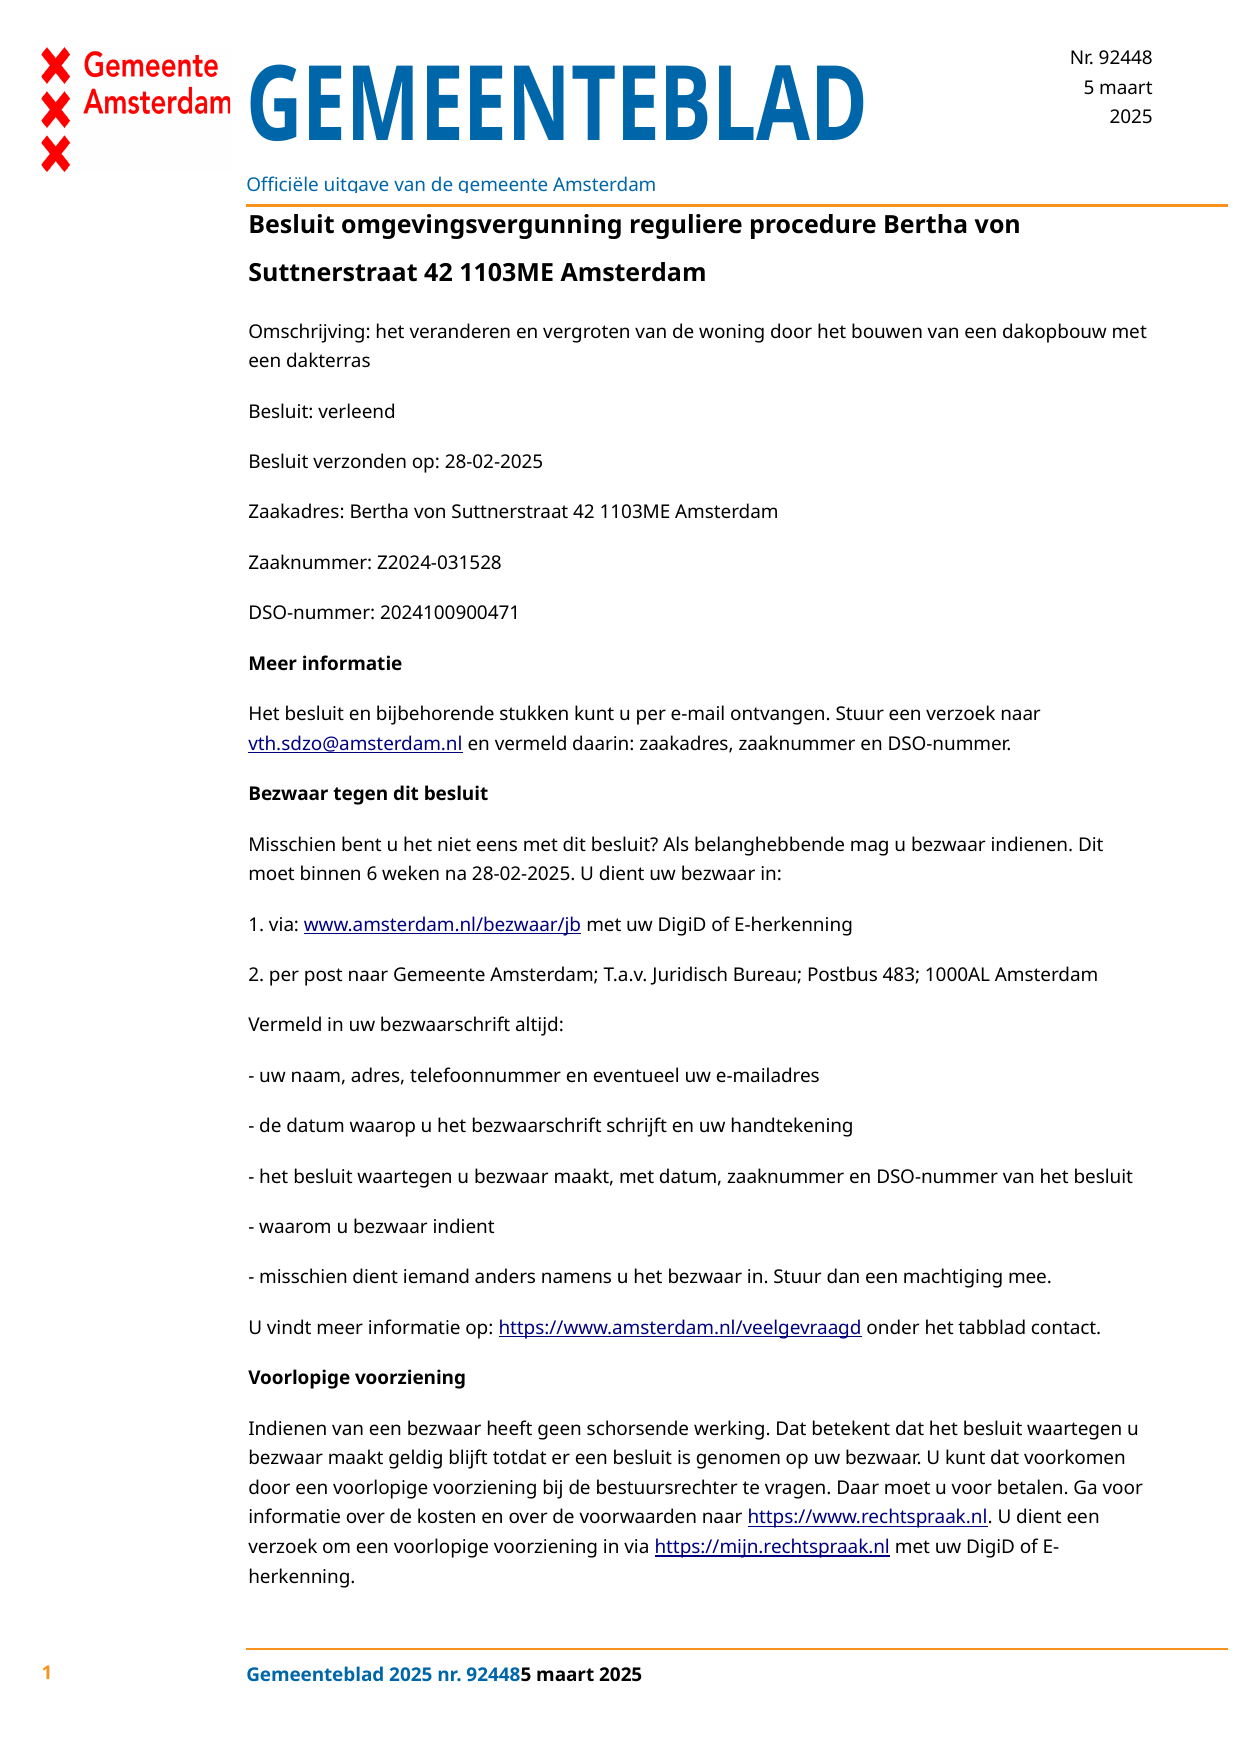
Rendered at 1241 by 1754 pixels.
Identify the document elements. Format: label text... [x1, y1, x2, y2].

text Omschrijving: het veranderen en vergroten van de woning door het bouwen van een dakopbouw met een dakterras [248, 318, 1152, 373]
text - waarom u bezwaar indient [248, 1213, 1152, 1239]
text - uw naam, adres, telefoonnummer en eventueel uw e-mailadres [248, 1062, 1152, 1088]
text Bezwaar tegen dit besluit [248, 780, 1152, 806]
text Vermeld in uw bezwaarschrift altijd: [248, 1012, 1152, 1037]
text Besluit verzonden op: 28-02-2025 [248, 448, 1152, 474]
text U vindt meer informatie op: https://www.amsterdam.nl/veelgevraagd onder het tabblad contact. [248, 1314, 1152, 1340]
text DSO-nummer: 2024100900471 [248, 599, 1152, 625]
text Indienen van een bezwaar heeft geen schorsende werking. Dat betekent dat het besluit waartegen u bezwaar maakt geldig blijft totdat er een besluit is genomen op uw bezwaar. U kunt dat voorkomen door een voorlopige voorziening bij de bestuursrechter te vragen. Daar moet u voor betalen. Ga voor informatie over de kosten en over de voorwaarden naar https://www.rechtspraak.nl. U dient een verzoek om een voorlopige voorziening in via https://mijn.rechtspraak.nl met uw DigiD of E-herkenning. [248, 1415, 1152, 1589]
text Besluit: verleend [248, 398, 1152, 424]
text Misschien bent u het niet eens met dit besluit? Als belanghebbende mag u bezwaar indienen. Dit moet binnen 6 weken na 28-02-2025. U dient uw bezwaar in: [248, 831, 1152, 886]
text Het besluit en bijbehorende stukken kunt u per e-mail ontvangen. Stuur een verzoek naar vth.sdzo@amsterdam.nl en vermeld daarin: zaakadres, zaaknummer en DSO-nummer. [248, 700, 1152, 756]
text - misschien dient iemand anders namens u het bezwaar in. Stuur dan een machtiging mee. [248, 1264, 1152, 1289]
text Voorlopige voorziening [248, 1364, 1152, 1390]
picture [41, 47, 231, 172]
text Zaakadres: Bertha von Suttnerstraat 42 1103ME Amsterdam [248, 499, 1152, 524]
text Meer informatie [248, 650, 1152, 676]
text 2. per post naar Gemeente Amsterdam; T.a.v. Juridisch Bureau; Postbus 483; 1000AL Amsterdam [248, 961, 1152, 987]
text Zaaknummer: Z2024-031528 [248, 549, 1152, 575]
text Besluit omgevingsvergunning reguliere procedure Bertha von Suttnerstraat 42 1103ME Amsterdam [248, 207, 1152, 288]
text - de datum waarop u het bezwaarschrift schrijft en uw handtekening [248, 1112, 1152, 1138]
text - het besluit waartegen u bezwaar maakt, met datum, zaaknummer en DSO-nummer van het besluit [248, 1163, 1152, 1189]
text 1. via: www.amsterdam.nl/bezwaar/jb met uw DigiD of E-herkenning [248, 911, 1152, 937]
